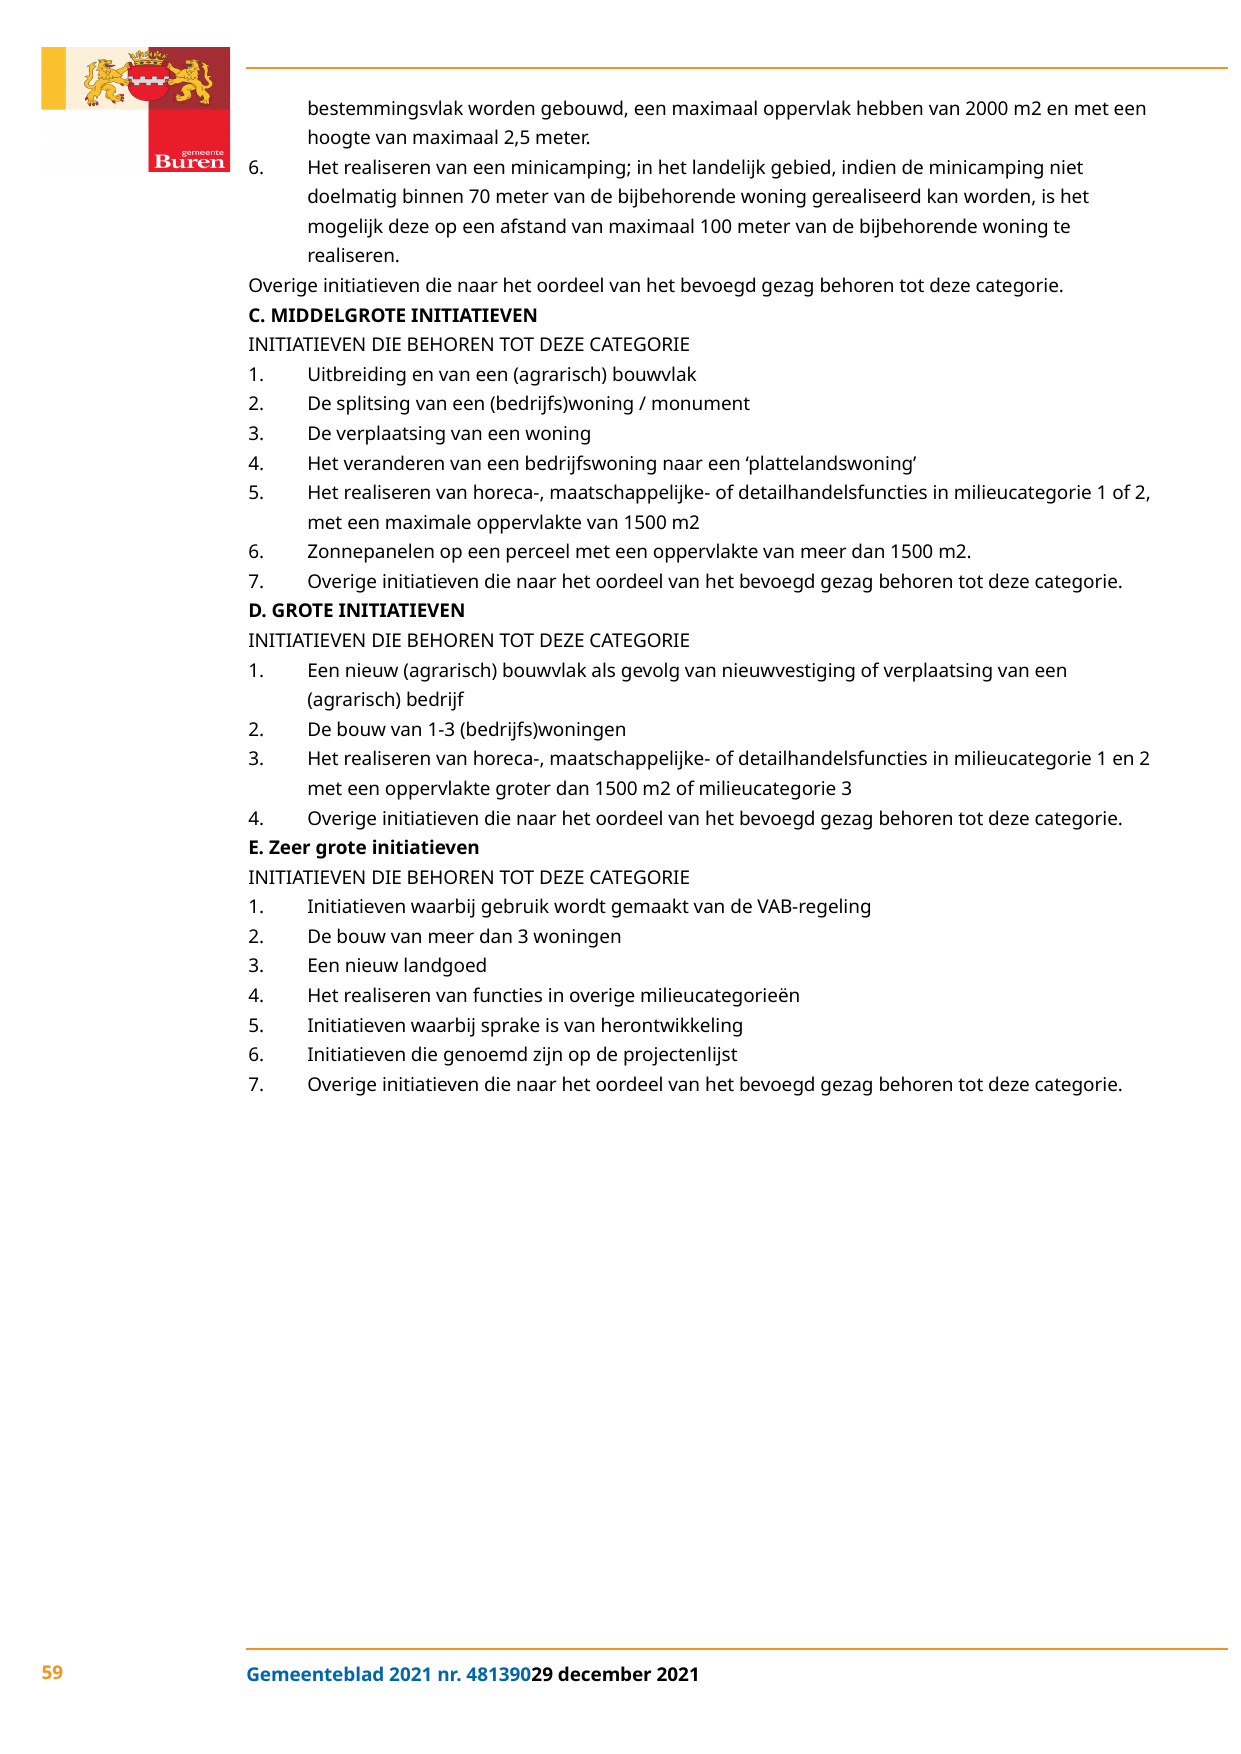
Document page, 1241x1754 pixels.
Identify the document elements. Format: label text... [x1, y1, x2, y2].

list Uitbreiding en van een (agrarisch) bouwvlak [248, 361, 1152, 387]
list Een nieuw (agrarisch) bouwvlak als gevolg van nieuwvestiging of verplaatsing van een (agrarisch) bedrijf [248, 657, 1152, 712]
list Het realiseren van horeca-, maatschappelijke- of detailhandelsfuncties in milieucategorie 1 en 2 met een oppervlakte groter dan 1500 m2 of milieucategorie 3 [248, 746, 1152, 801]
text INITIATIEVEN DIE BEHOREN TOT DEZE CATEGORIE [248, 864, 1152, 890]
text C. MIDDELGROTE INITIATIEVEN [248, 302, 1152, 328]
list Overige initiatieven die naar het oordeel van het bevoegd gezag behoren tot deze categorie. [248, 1071, 1152, 1097]
text INITIATIEVEN DIE BEHOREN TOT DEZE CATEGORIE [248, 331, 1152, 357]
list De verplaatsing van een woning [248, 420, 1152, 446]
list Initiatieven die genoemd zijn op de projectenlijst [248, 1041, 1152, 1067]
list Het realiseren van functies in overige milieucategorieën [248, 982, 1152, 1008]
picture [41, 47, 231, 172]
list Zonnepanelen op een perceel met een oppervlakte van meer dan 1500 m2. [248, 538, 1152, 564]
list Een nieuw landgoed [248, 953, 1152, 978]
list De bouw van 1-3 (bedrijfs)woningen [248, 716, 1152, 742]
list Overige initiatieven die naar het oordeel van het bevoegd gezag behoren tot deze categorie. [248, 568, 1152, 594]
list De bouw van meer dan 3 woningen [248, 923, 1152, 949]
list Het veranderen van een bedrijfswoning naar een ‘plattelandswoning’ [248, 450, 1152, 476]
text Overige initiatieven die naar het oordeel van het bevoegd gezag behoren tot deze categorie. [248, 272, 1152, 298]
list Overige initiatieven die naar het oordeel van het bevoegd gezag behoren tot deze categorie. [248, 805, 1152, 831]
list bestemmingsvlak worden gebouwd, een maximaal oppervlak hebben van 2000 m2 en met een hoogte van maximaal 2,5 meter. [248, 95, 1152, 150]
list Initiatieven waarbij gebruik wordt gemaakt van de VAB-regeling [248, 893, 1152, 919]
text D. GROTE INITIATIEVEN [248, 598, 1152, 623]
list Het realiseren van horeca-, maatschappelijke- of detailhandelsfuncties in milieucategorie 1 of 2, met een maximale oppervlakte van 1500 m2 [248, 479, 1152, 535]
text E. Zeer grote initiatieven [248, 834, 1152, 860]
list Het realiseren van een minicamping; in het landelijk gebied, indien de minicamping niet doelmatig binnen 70 meter van de bijbehorende woning gerealiseerd kan worden, is het mogelijk deze op een afstand van maximaal 100 meter van de bijbehorende woning te realiseren. [248, 154, 1152, 268]
text INITIATIEVEN DIE BEHOREN TOT DEZE CATEGORIE [248, 627, 1152, 653]
list Initiatieven waarbij sprake is van herontwikkeling [248, 1012, 1152, 1038]
list De splitsing van een (bedrijfs)woning / monument [248, 391, 1152, 416]
